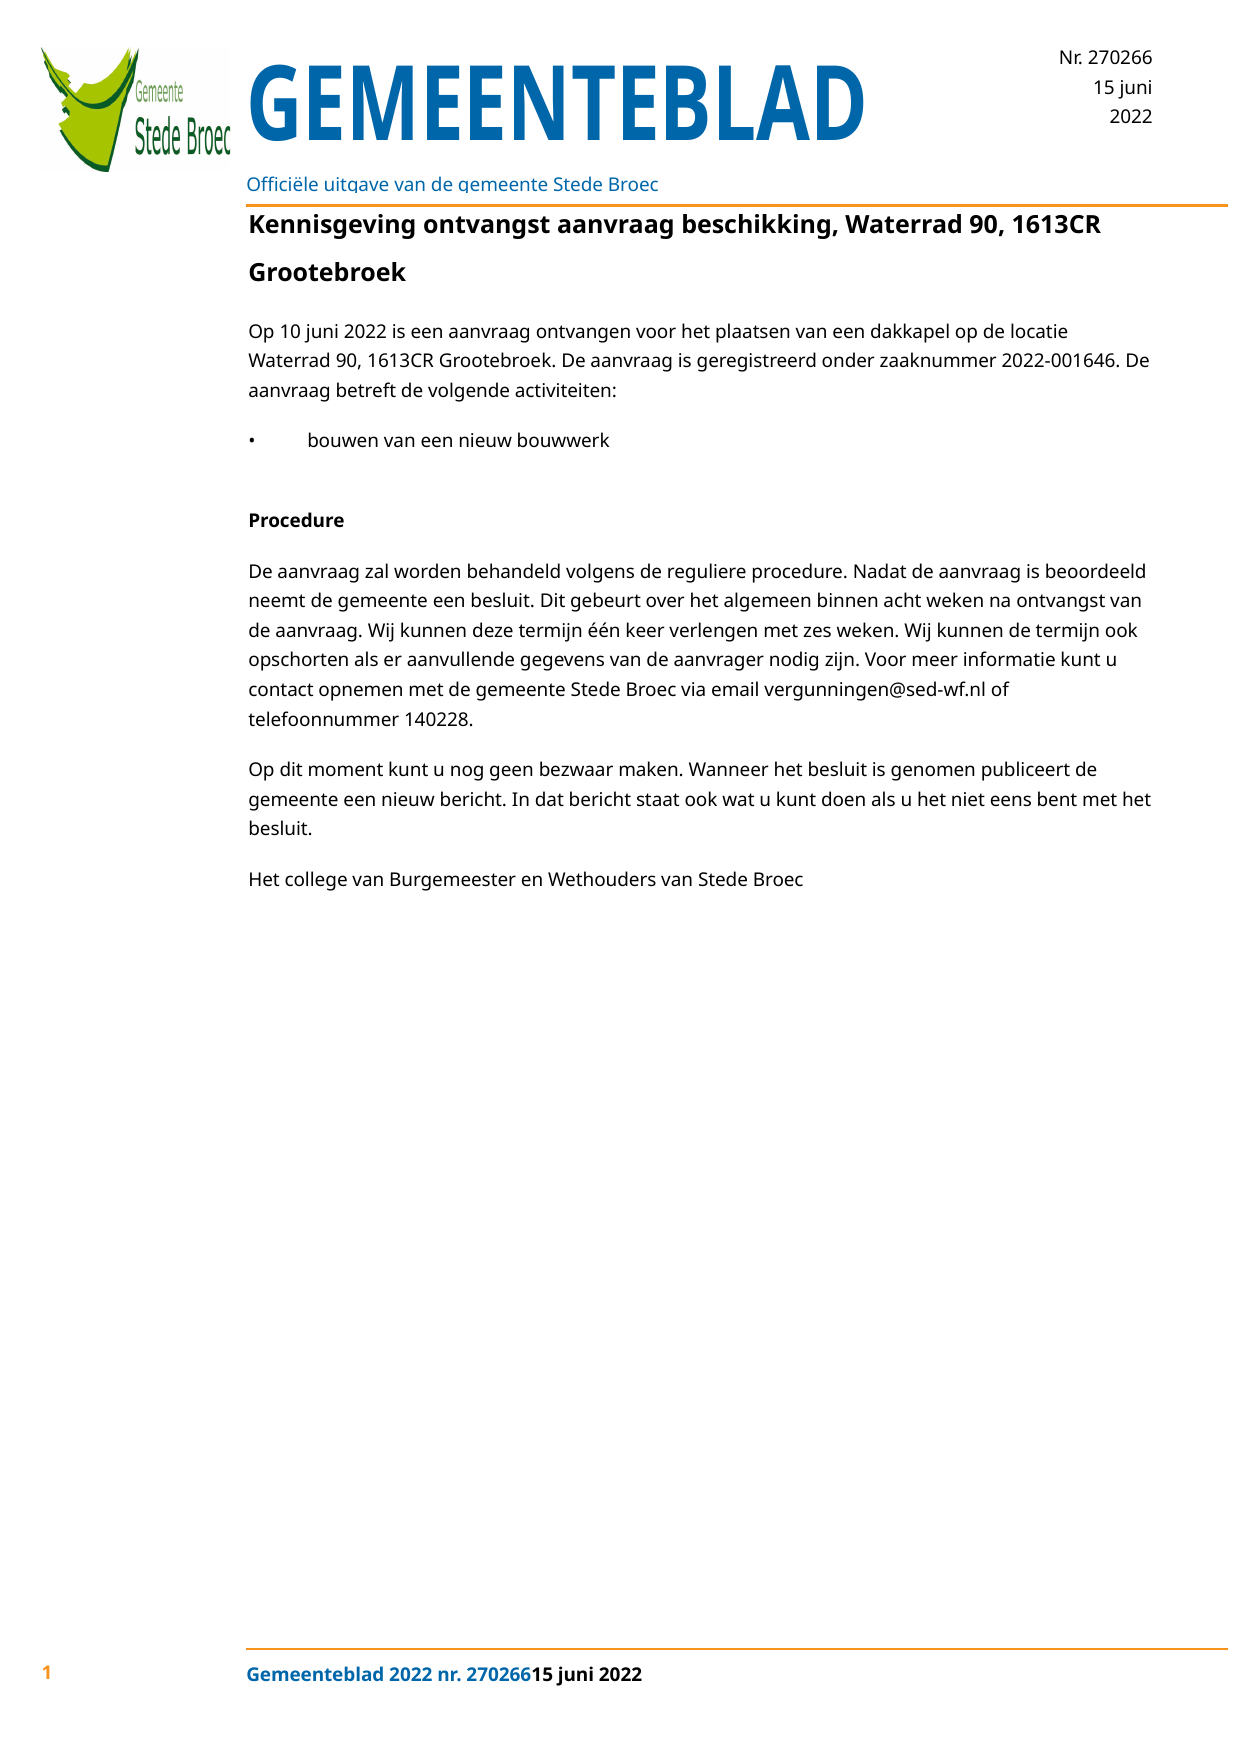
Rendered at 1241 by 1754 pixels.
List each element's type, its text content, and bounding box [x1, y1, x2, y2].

list bouwen van een nieuw bouwwerk [248, 427, 1152, 453]
text Procedure [248, 507, 1152, 533]
text Het college van Burgemeester en Wethouders van Stede Broec [248, 866, 1152, 892]
text De aanvraag zal worden behandeld volgens de reguliere procedure. Nadat de aanvraag is beoordeeld neemt de gemeente een besluit. Dit gebeurt over het algemeen binnen acht weken na ontvangst van de aanvraag. Wij kunnen deze termijn één keer verlengen met zes weken. Wij kunnen de termijn ook opschorten als er aanvullende gegevens van de aanvrager nodig zijn. Voor meer informatie kunt u contact opnemen met de gemeente Stede Broec via email vergunningen@sed-wf.nl of telefoonnummer 140228. [248, 558, 1152, 732]
text Op 10 juni 2022 is een aanvraag ontvangen voor het plaatsen van een dakkapel op de locatie Waterrad 90, 1613CR Grootebroek. De aanvraag is geregistreerd onder zaaknummer 2022-001646. De aanvraag betreft de volgende activiteiten: [248, 318, 1152, 403]
text Op dit moment kunt u nog geen bezwaar maken. Wanneer het besluit is genomen publiceert de gemeente een nieuw bericht. In dat bericht staat ook wat u kunt doen als u het niet eens bent met het besluit. [248, 756, 1152, 841]
picture [41, 47, 231, 172]
text Kennisgeving ontvangst aanvraag beschikking, Waterrad 90, 1613CR Grootebroek [248, 207, 1152, 288]
